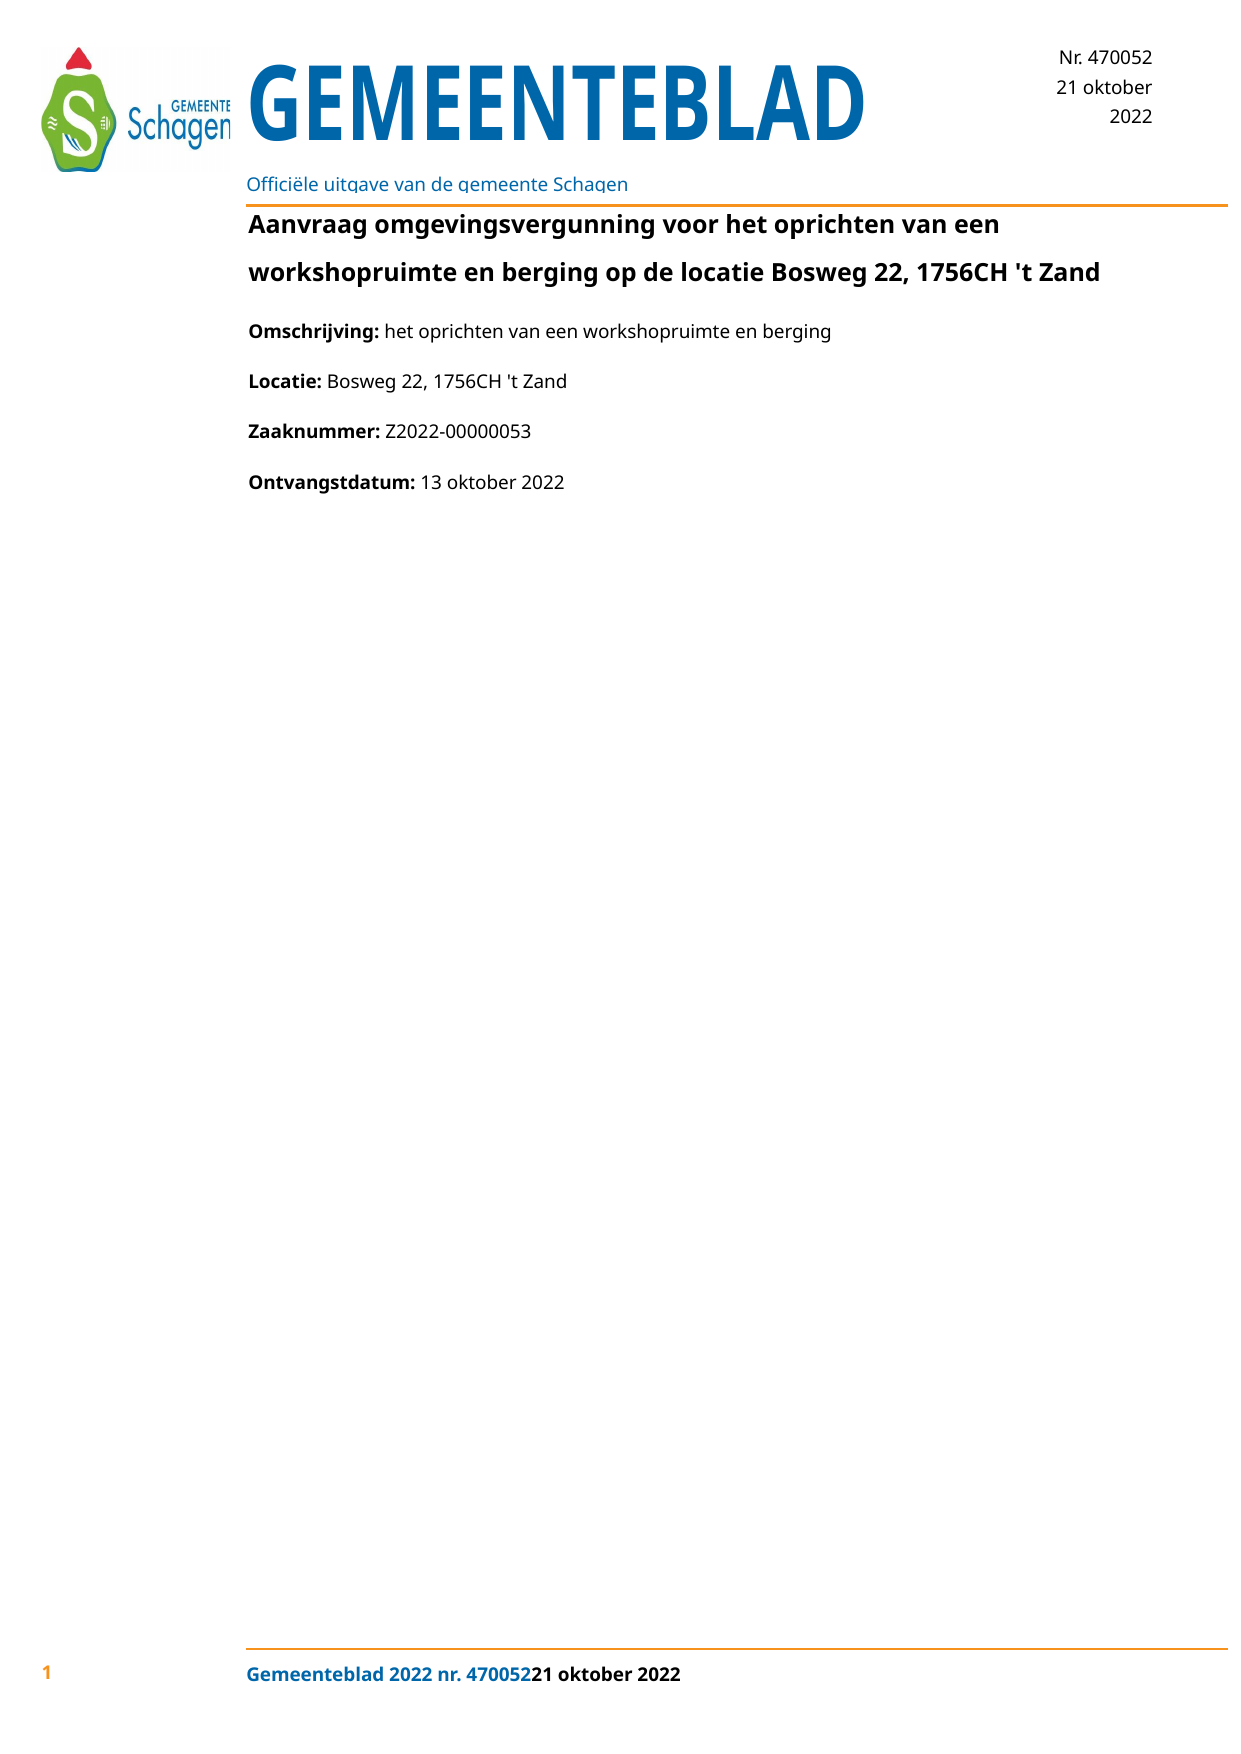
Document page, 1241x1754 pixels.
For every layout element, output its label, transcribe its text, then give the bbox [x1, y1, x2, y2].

text Aanvraag omgevingsvergunning voor het oprichten van een workshopruimte en berging op de locatie Bosweg 22, 1756CH 't Zand [248, 207, 1152, 288]
text Locatie: Bosweg 22, 1756CH 't Zand [248, 368, 1152, 394]
text Zaaknummer: Z2022-00000053 [248, 419, 1152, 444]
picture [41, 47, 231, 172]
text Omschrijving: het oprichten van een workshopruimte en berging [248, 318, 1152, 344]
text Ontvangstdatum: 13 oktober 2022 [248, 469, 1152, 495]
